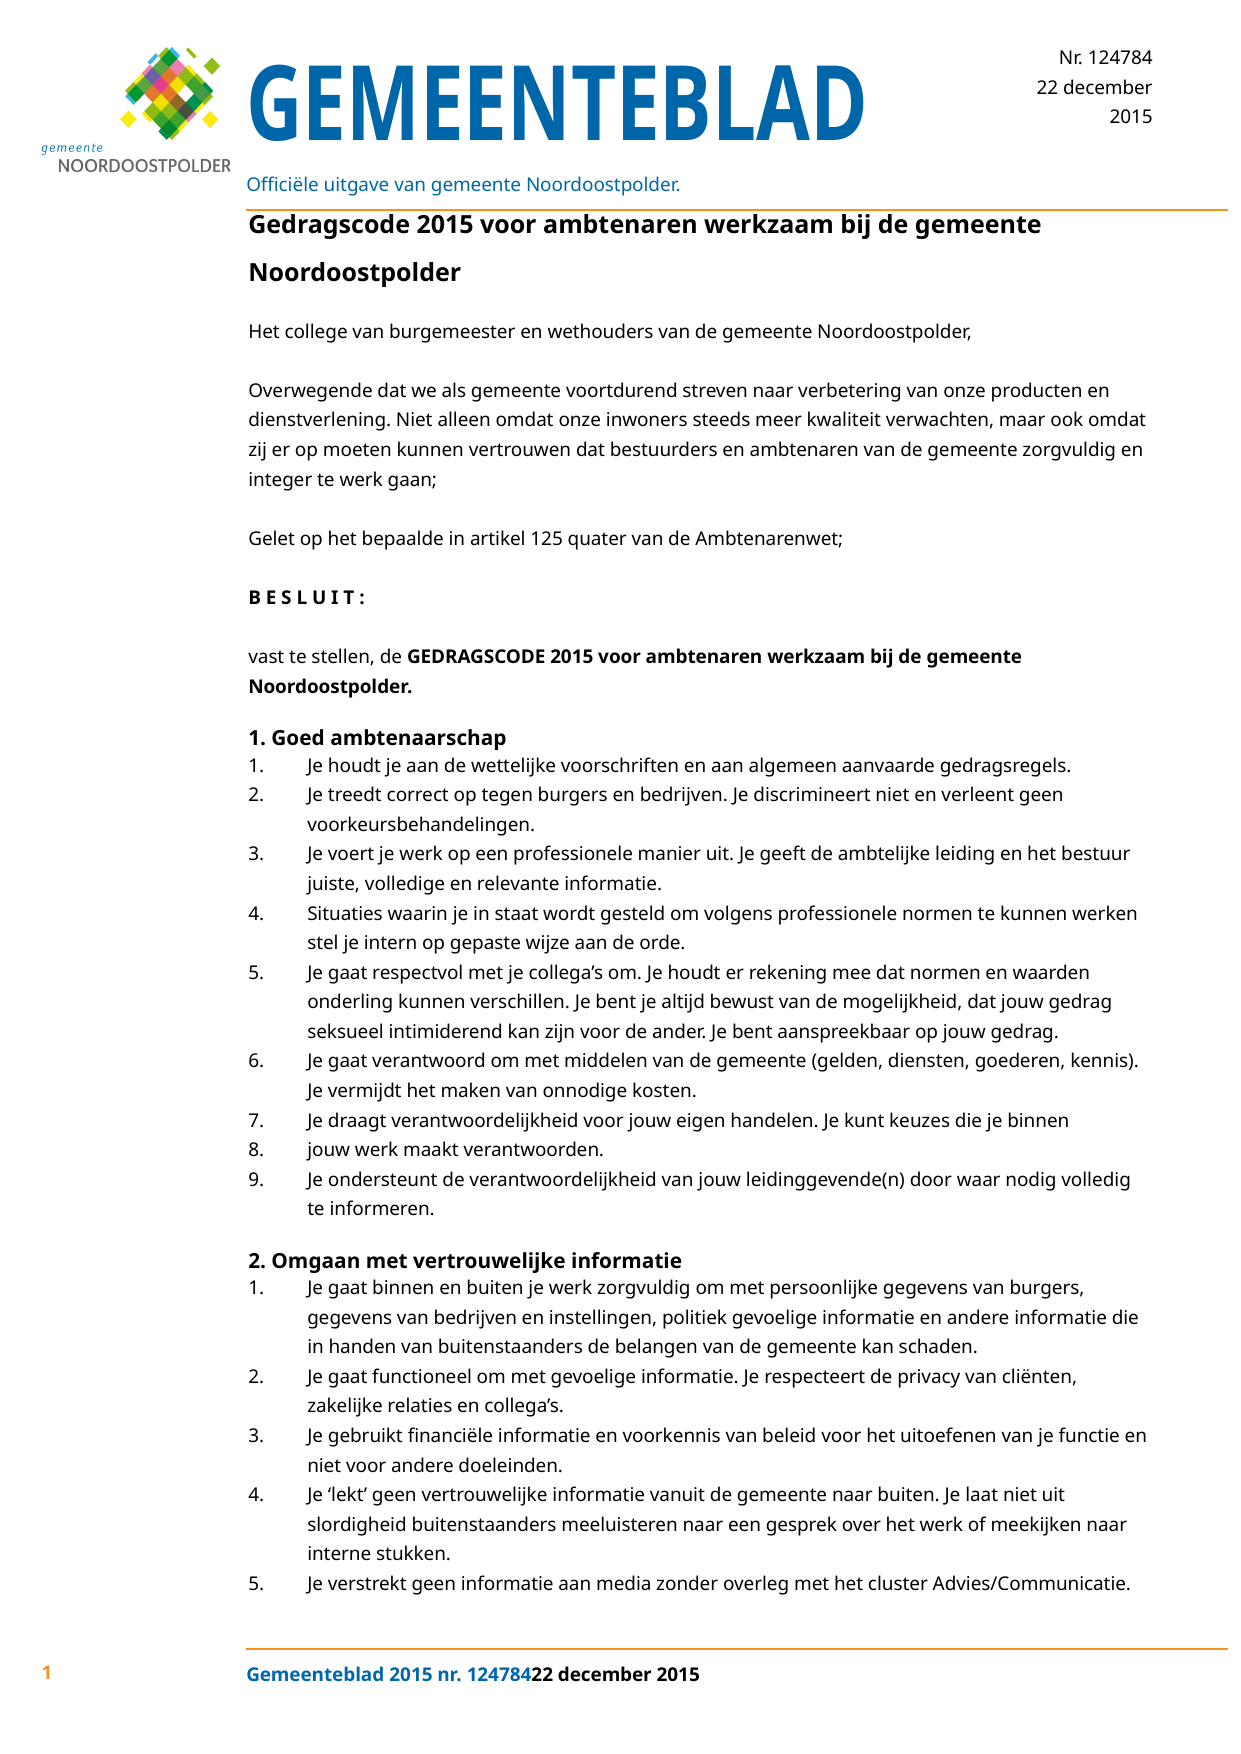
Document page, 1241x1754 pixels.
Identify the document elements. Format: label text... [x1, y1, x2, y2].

list Je gaat functioneel om met gevoelige informatie. Je respecteert de privacy van cliënten, zakelijke relaties en collega’s. [248, 1363, 1152, 1418]
list Je gaat verantwoord om met middelen van de gemeente (gelden, diensten, goederen, kennis). Je vermijdt het maken van onnodige kosten. [248, 1048, 1152, 1103]
list jouw werk maakt verantwoorden. [248, 1136, 1152, 1162]
list Je gebruikt financiële informatie en voorkennis van beleid voor het uitoefenen van je functie en niet voor andere doeleinden. [248, 1422, 1152, 1478]
list Je gaat binnen en buiten je werk zorgvuldig om met persoonlijke gegevens van burgers, gegevens van bedrijven en instellingen, politiek gevoelige informatie en andere informatie die in handen van buitenstaanders de belangen van de gemeente kan schaden. [248, 1274, 1152, 1359]
text vast te stellen, de GEDRAGSCODE 2015 voor ambtenaren werkzaam bij de gemeente Noordoostpolder. [248, 643, 1152, 699]
text Het college van burgemeester en wethouders van de gemeente Noordoostpolder, [248, 318, 1152, 344]
text 1. Goed ambtenaarschap [248, 723, 1152, 752]
list Je ‘lekt’ geen vertrouwelijke informatie vanuit de gemeente naar buiten. Je laat niet uit slordigheid buitenstaanders meeluisteren naar een gesprek over het werk of meekijken naar interne stukken. [248, 1481, 1152, 1566]
list Je treedt correct op tegen burgers en bedrijven. Je discrimineert niet en verleent geen voorkeursbehandelingen. [248, 781, 1152, 837]
list Je gaat respectvol met je collega’s om. Je houdt er rekening mee dat normen en waarden onderling kunnen verschillen. Je bent je altijd bewust van de mogelijkheid, dat jouw gedrag seksueel intimiderend kan zijn voor de ander. Je bent aanspreekbaar op jouw gedrag. [248, 959, 1152, 1044]
list Je houdt je aan de wettelijke voorschriften en aan algemeen aanvaarde gedragsregels. [248, 752, 1152, 777]
list Je voert je werk op een professionele manier uit. Je geeft de ambtelijke leiding en het bestuur juiste, volledige en relevante informatie. [248, 841, 1152, 896]
text Gelet op het bepaalde in artikel 125 quater van de Ambtenarenwet; [248, 525, 1152, 551]
text B E S L U I T : [248, 584, 1152, 610]
text Overwegende dat we als gemeente voortdurend streven naar verbetering van onze producten en dienstverlening. Niet alleen omdat onze inwoners steeds meer kwaliteit verwachten, maar ook omdat zij er op moeten kunnen vertrouwen dat bestuurders en ambtenaren van de gemeente zorgvuldig en integer te werk gaan; [248, 377, 1152, 492]
list Je verstrekt geen informatie aan media zonder overleg met het cluster Advies/Communicatie. [248, 1570, 1152, 1596]
text 2. Omgaan met vertrouwelijke informatie [248, 1246, 1152, 1274]
list Je ondersteunt de verantwoordelijkheid van jouw leidinggevende(n) door waar nodig volledig te informeren. [248, 1166, 1152, 1221]
list Je draagt verantwoordelijkheid voor jouw eigen handelen. Je kunt keuzes die je binnen [248, 1107, 1152, 1132]
text Gedragscode 2015 voor ambtenaren werkzaam bij de gemeente Noordoostpolder [248, 211, 1152, 288]
picture [41, 47, 231, 172]
list Situaties waarin je in staat wordt gesteld om volgens professionele normen te kunnen werken stel je intern op gepaste wijze aan de orde. [248, 900, 1152, 955]
